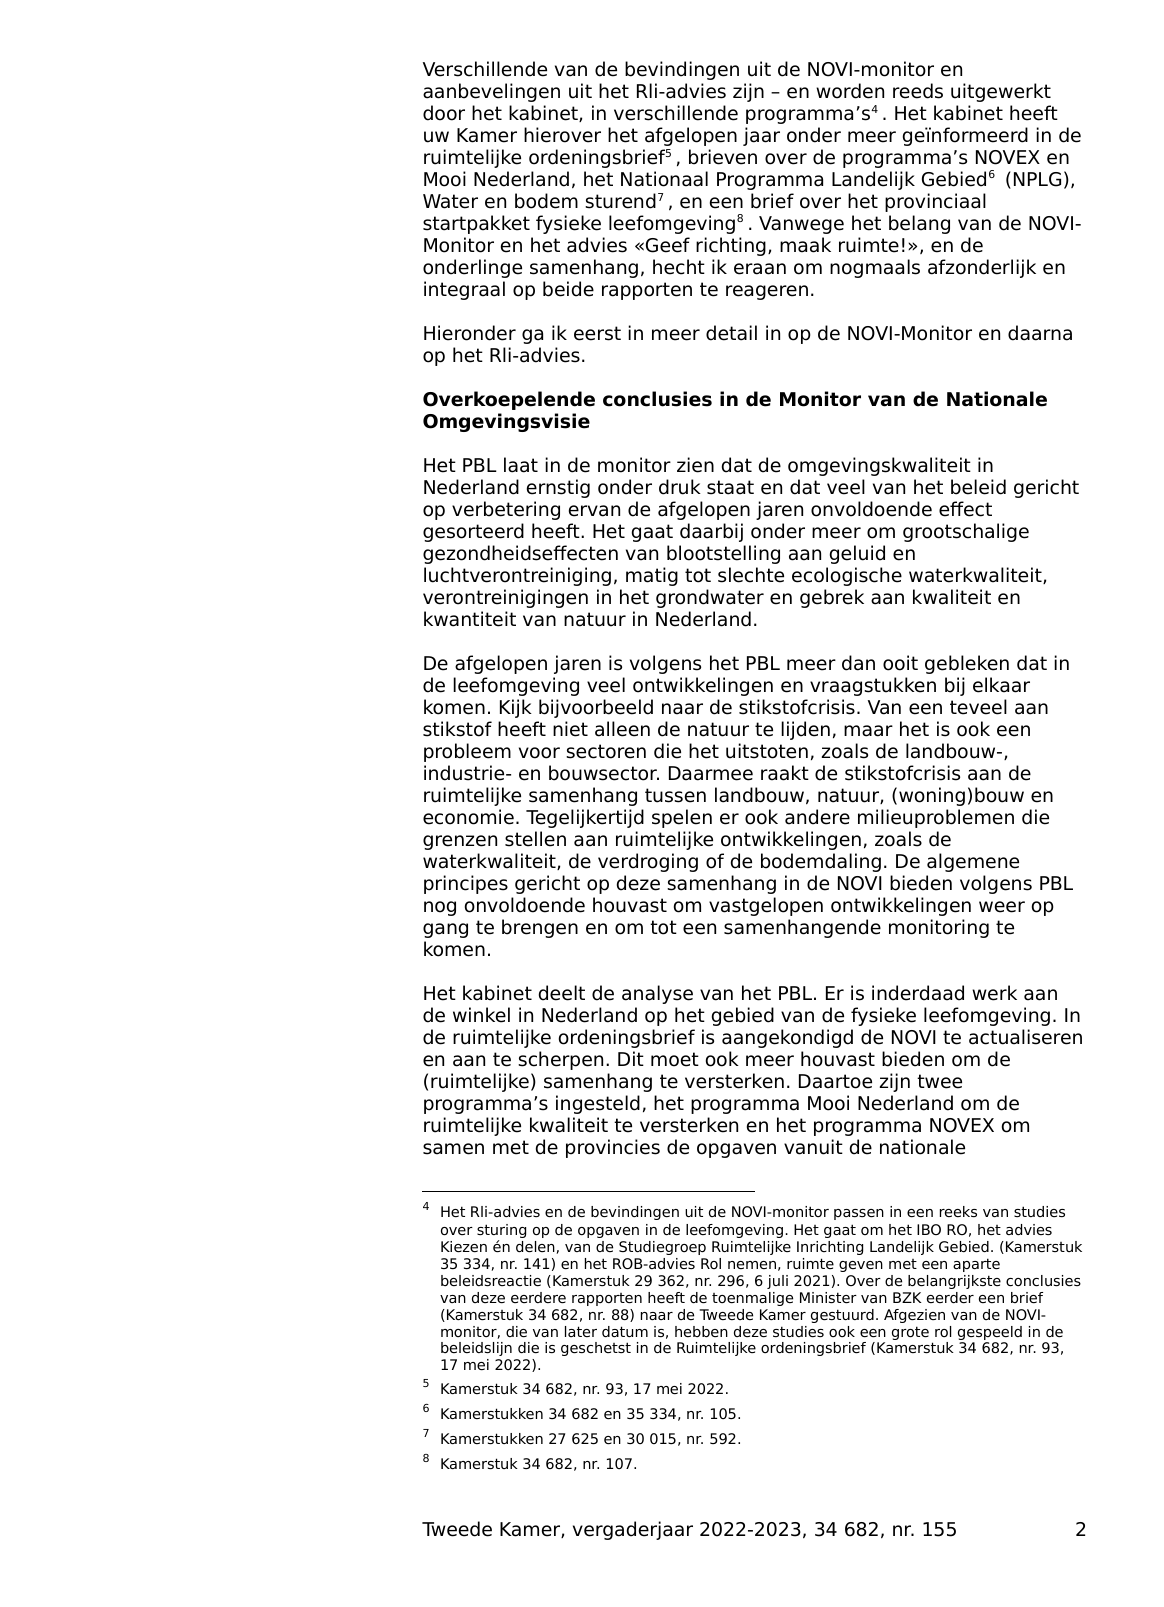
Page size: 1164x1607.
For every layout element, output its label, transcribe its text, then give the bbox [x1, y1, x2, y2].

subtitle Overkoepelende conclusies in de Monitor van de Nationale Omgevingsvisie [422, 389, 1087, 433]
text Het PBL laat in de monitor zien dat de omgevingskwaliteit in Nederland ernstig onder druk staat en dat veel van het beleid gericht op verbetering ervan de afgelopen jaren onvoldoende effect gesorteerd heeft. Het gaat daarbij onder meer om grootschalige gezondheidseffecten van blootstelling aan geluid en luchtverontreiniging, matig tot slechte ecologische waterkwaliteit, verontreinigingen in het grondwater en gebrek aan kwaliteit en kwantiteit van natuur in Nederland. [422, 455, 1087, 631]
text De afgelopen jaren is volgens het PBL meer dan ooit gebleken dat in de leefomgeving veel ontwikkelingen en vraagstukken bij elkaar komen. Kijk bijvoorbeeld naar de stikstofcrisis. Van een teveel aan stikstof heeft niet alleen de natuur te lijden, maar het is ook een probleem voor sectoren die het uitstoten, zoals de landbouw-, industrie- en bouwsector. Daarmee raakt de stikstofcrisis aan de ruimtelijke samenhang tussen landbouw, natuur, (woning)bouw en economie. Tegelijkertijd spelen er ook andere milieuproblemen die grenzen stellen aan ruimtelijke ontwikkelingen, zoals de waterkwaliteit, de verdroging of de bodemdaling. De algemene principes gericht op deze samenhang in de NOVI bieden volgens PBL nog onvoldoende houvast om vastgelopen ontwikkelingen weer op gang te brengen en om tot een samenhangende monitoring te komen. [422, 653, 1087, 961]
text Kamerstukken 34 682 en 35 334, nr. 105. [422, 1402, 1087, 1424]
text Het kabinet deelt de analyse van het PBL. Er is inderdaad werk aan de winkel in Nederland op het gebied van de fysieke leefomgeving. In de ruimtelijke ordeningsbrief is aangekondigd de NOVI te actualiseren en aan te scherpen. Dit moet ook meer houvast bieden om de (ruimtelijke) samenhang te versterken. Daartoe zijn twee programma’s ingesteld, het programma Mooi Nederland om de ruimtelijke kwaliteit te versterken en het programma NOVEX om samen met de provincies de opgaven vanuit de nationale [422, 983, 1087, 1159]
text Hieronder ga ik eerst in meer detail in op de NOVI-Monitor en daarna op het Rli-advies. [422, 323, 1087, 367]
text Het Rli-advies en de bevindingen uit de NOVI-monitor passen in een reeks van studies over sturing op de opgaven in de leefomgeving. Het gaat om het IBO RO, het advies Kiezen én delen, van de Studiegroep Ruimtelijke Inrichting Landelijk Gebied. (Kamerstuk 35 334, nr. 141) en het ROB-advies Rol nemen, ruimte geven met een aparte beleidsreactie (Kamerstuk 29 362, nr. 296, 6 juli 2021). Over de belangrijkste conclusies van deze eerdere rapporten heeft de toenmalige Minister van BZK eerder een brief (Kamerstuk 34 682, nr. 88) naar de Tweede Kamer gestuurd. Afgezien van de NOVI-monitor, die van later datum is, hebben deze studies ook een grote rol gespeeld in de beleidslijn die is geschetst in de Ruimtelijke ordeningsbrief (Kamerstuk 34 682, nr. 93, 17 mei 2022). [422, 1200, 1087, 1374]
text Kamerstuk 34 682, nr. 107. [422, 1452, 1087, 1474]
text Verschillende van de bevindingen uit de NOVI-monitor en aanbevelingen uit het Rli-advies zijn – en worden reeds uitgewerkt door het kabinet, in verschillende programma’s. Het kabinet heeft uw Kamer hierover het afgelopen jaar onder meer geïnformeerd in de ruimtelijke ordeningsbrief, brieven over de programma’s NOVEX en Mooi Nederland, het Nationaal Programma Landelijk Gebied (NPLG), Water en bodem sturend, en een brief over het provinciaal startpakket fysieke leefomgeving. Vanwege het belang van de NOVI-Monitor en het advies «Geef richting, maak ruimte!», en de onderlinge samenhang, hecht ik eraan om nogmaals afzonderlijk en integraal op beide rapporten te reageren. [422, 59, 1087, 301]
text Kamerstukken 27 625 en 30 015, nr. 592. [422, 1427, 1087, 1449]
text Kamerstuk 34 682, nr. 93, 17 mei 2022. [422, 1377, 1087, 1399]
